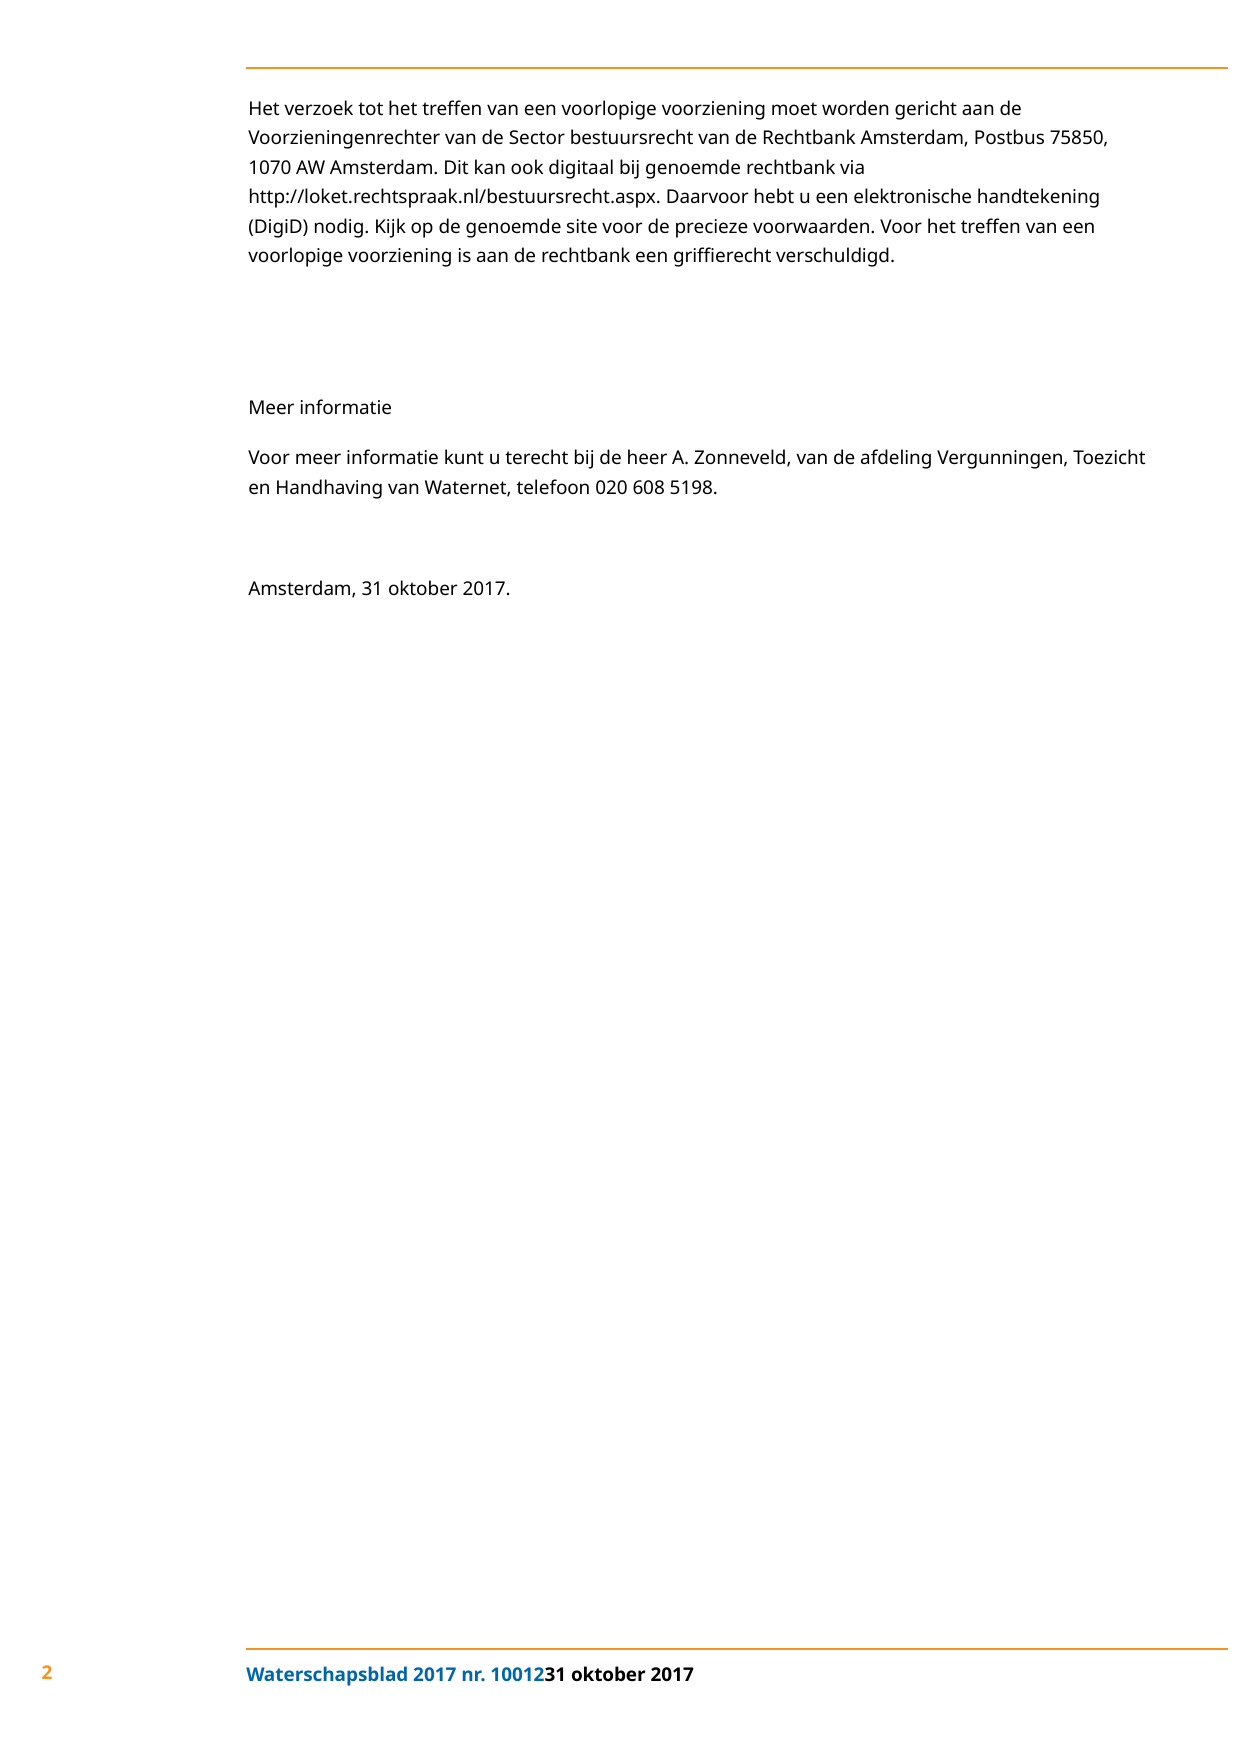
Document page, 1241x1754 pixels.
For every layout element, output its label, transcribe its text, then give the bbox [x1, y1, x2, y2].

text Amsterdam, 31 oktober 2017. [248, 575, 1152, 601]
text Meer informatie [248, 394, 1152, 420]
picture [41, 47, 231, 172]
text Voor meer informatie kunt u terecht bij de heer A. Zonneveld, van de afdeling Vergunningen, Toezicht en Handhaving van Waternet, telefoon 020 608 5198. [248, 444, 1152, 500]
text Het verzoek tot het treffen van een voorlopige voorziening moet worden gericht aan de Voorzieningenrechter van de Sector bestuursrecht van de Rechtbank Amsterdam, Postbus 75850, 1070 AW Amsterdam. Dit kan ook digitaal bij genoemde rechtbank via http://loket.rechtspraak.nl/bestuursrecht.aspx. Daarvoor hebt u een elektronische handtekening (DigiD) nodig. Kijk op de genoemde site voor de precieze voorwaarden. Voor het treffen van een voorlopige voorziening is aan de rechtbank een griffierecht verschuldigd. [248, 95, 1152, 268]
